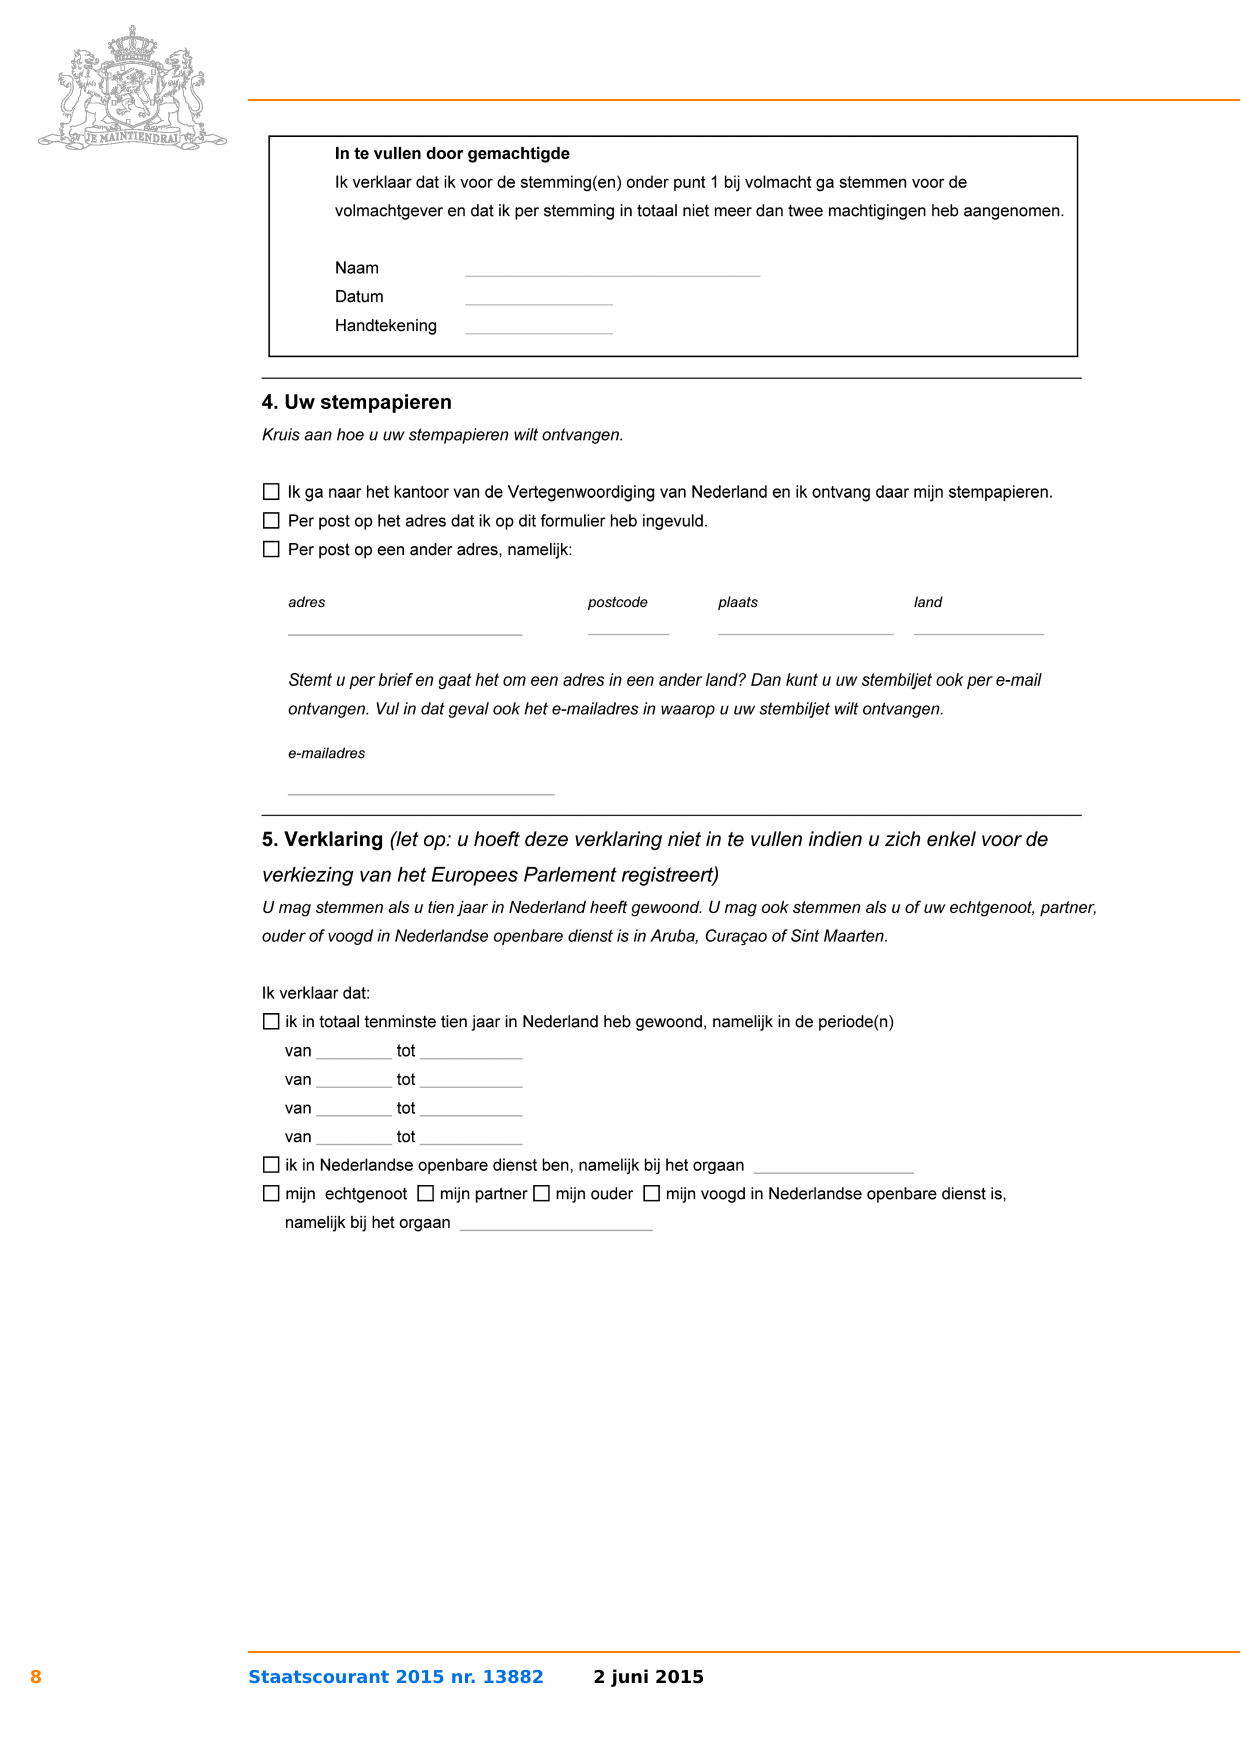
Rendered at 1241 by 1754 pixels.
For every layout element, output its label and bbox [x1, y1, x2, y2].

picture [248, 130, 1134, 1235]
picture [38, 25, 227, 150]
